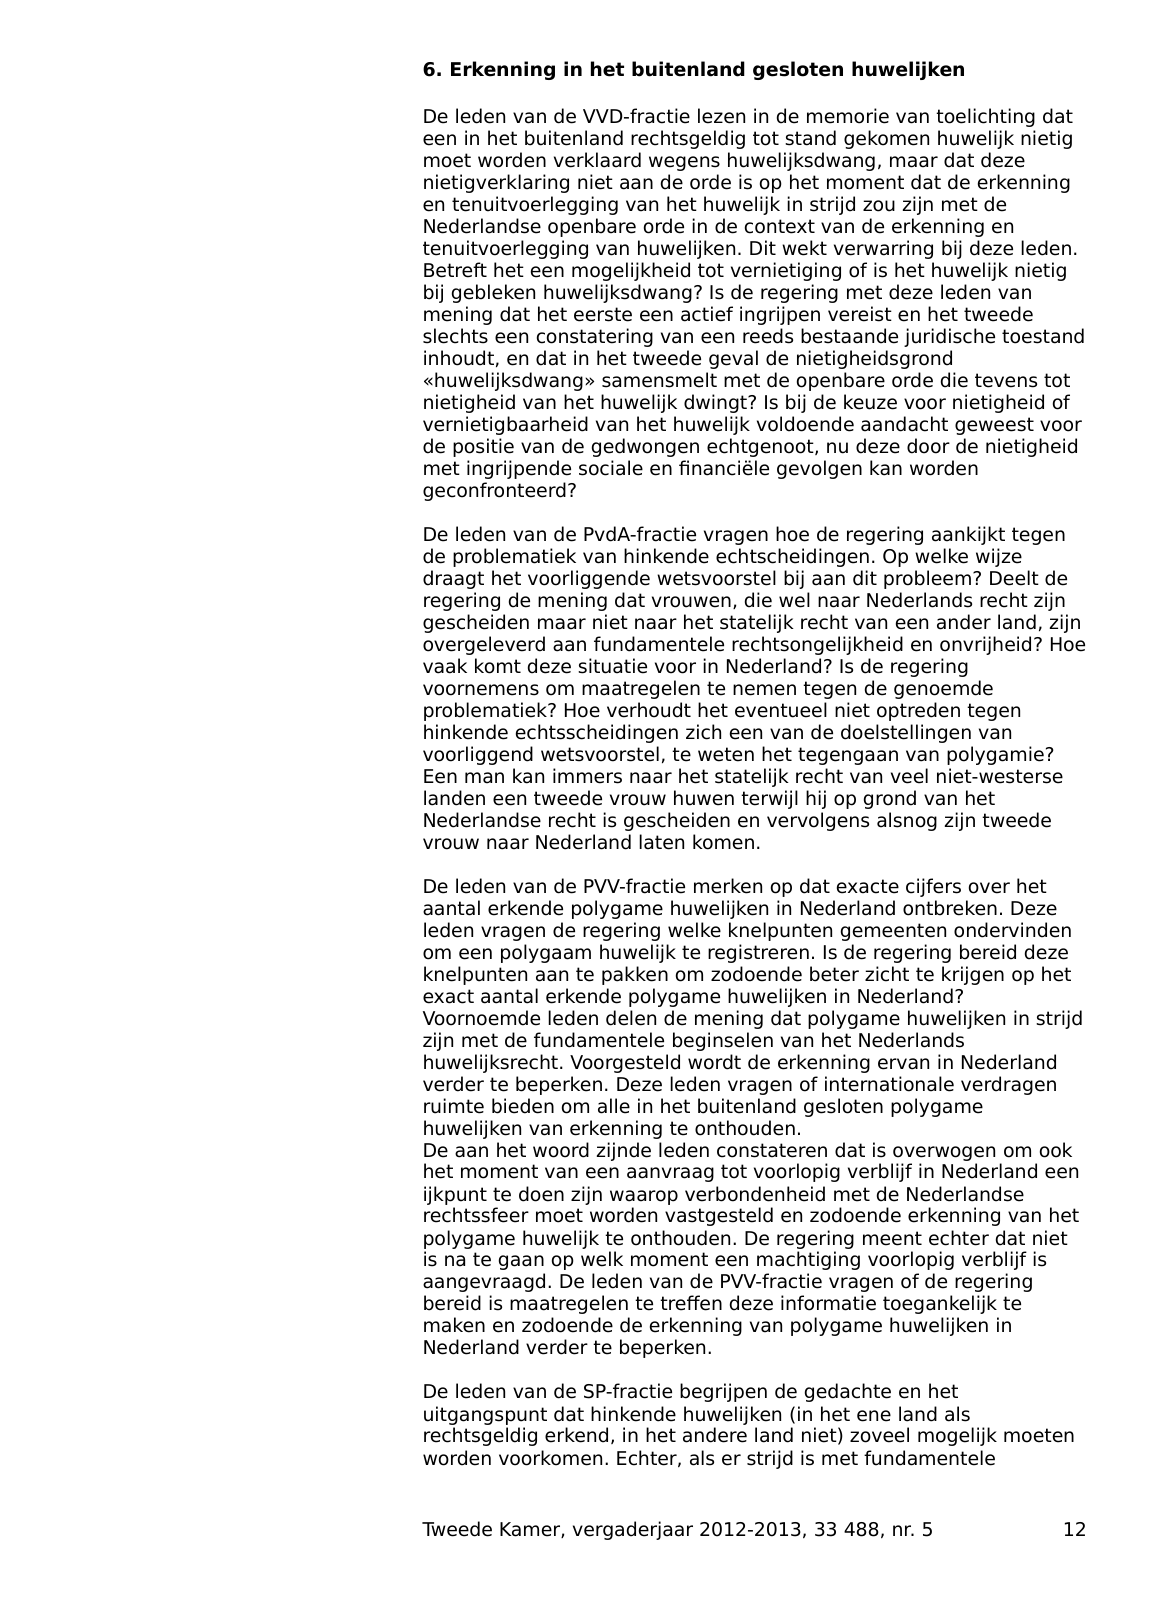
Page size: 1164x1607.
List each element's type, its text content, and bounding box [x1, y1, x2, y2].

text De aan het woord zijnde leden constateren dat is overwogen om ook het moment van een aanvraag tot voorlopig verblijf in Nederland een ijkpunt te doen zijn waarop verbondenheid met de Nederlandse rechtssfeer moet worden vastgesteld en zodoende erkenning van het polygame huwelijk te onthouden. De regering meent echter dat niet is na te gaan op welk moment een machtiging voorlopig verblijf is aangevraagd. De leden van de PVV-fractie vragen of de regering bereid is maatregelen te treffen deze informatie toegankelijk te maken en zodoende de erkenning van polygame huwelijken in Nederland verder te beperken. [422, 1139, 1087, 1359]
text Voornoemde leden delen de mening dat polygame huwelijken in strijd zijn met de fundamentele beginselen van het Nederlands huwelijksrecht. Voorgesteld wordt de erkenning ervan in Nederland verder te beperken. Deze leden vragen of internationale verdragen ruimte bieden om alle in het buitenland gesloten polygame huwelijken van erkenning te onthouden. [422, 1008, 1087, 1139]
text De leden van de VVD-fractie lezen in de memorie van toelichting dat een in het buitenland rechtsgeldig tot stand gekomen huwelijk nietig moet worden verklaard wegens huwelijksdwang, maar dat deze nietigverklaring niet aan de orde is op het moment dat de erkenning en tenuitvoerlegging van het huwelijk in strijd zou zijn met de Nederlandse openbare orde in de context van de erkenning en tenuitvoerlegging van huwelijken. Dit wekt verwarring bij deze leden. Betreft het een mogelijkheid tot vernietiging of is het huwelijk nietig bij gebleken huwelijksdwang? Is de regering met deze leden van mening dat het eerste een actief ingrijpen vereist en het tweede slechts een constatering van een reeds bestaande juridische toestand inhoudt, en dat in het tweede geval de nietigheidsgrond «huwelijksdwang» samensmelt met de openbare orde die tevens tot nietigheid van het huwelijk dwingt? Is bij de keuze voor nietigheid of vernietigbaarheid van het huwelijk voldoende aandacht geweest voor de positie van de gedwongen echtgenoot, nu deze door de nietigheid met ingrijpende sociale en financiële gevolgen kan worden geconfronteerd? [422, 106, 1087, 502]
subtitle 6. Erkenning in het buitenland gesloten huwelijken [422, 59, 1087, 81]
text De leden van de PVV-fractie merken op dat exacte cijfers over het aantal erkende polygame huwelijken in Nederland ontbreken. Deze leden vragen de regering welke knelpunten gemeenten ondervinden om een polygaam huwelijk te registreren. Is de regering bereid deze knelpunten aan te pakken om zodoende beter zicht te krijgen op het exact aantal erkende polygame huwelijken in Nederland? [422, 876, 1087, 1008]
text De leden van de SP-fractie begrijpen de gedachte en het uitgangspunt dat hinkende huwelijken (in het ene land als rechtsgeldig erkend, in het andere land niet) zoveel mogelijk moeten worden voorkomen. Echter, als er strijd is met fundamentele [422, 1381, 1087, 1469]
text De leden van de PvdA-fractie vragen hoe de regering aankijkt tegen de problematiek van hinkende echtscheidingen. Op welke wijze draagt het voorliggende wetsvoorstel bij aan dit probleem? Deelt de regering de mening dat vrouwen, die wel naar Nederlands recht zijn gescheiden maar niet naar het statelijk recht van een ander land, zijn overgeleverd aan fundamentele rechtsongelijkheid en onvrijheid? Hoe vaak komt deze situatie voor in Nederland? Is de regering voornemens om maatregelen te nemen tegen de genoemde problematiek? Hoe verhoudt het eventueel niet optreden tegen hinkende echtsscheidingen zich een van de doelstellingen van voorliggend wetsvoorstel, te weten het tegengaan van polygamie? Een man kan immers naar het statelijk recht van veel niet-westerse landen een tweede vrouw huwen terwijl hij op grond van het Nederlandse recht is gescheiden en vervolgens alsnog zijn tweede vrouw naar Nederland laten komen. [422, 524, 1087, 853]
